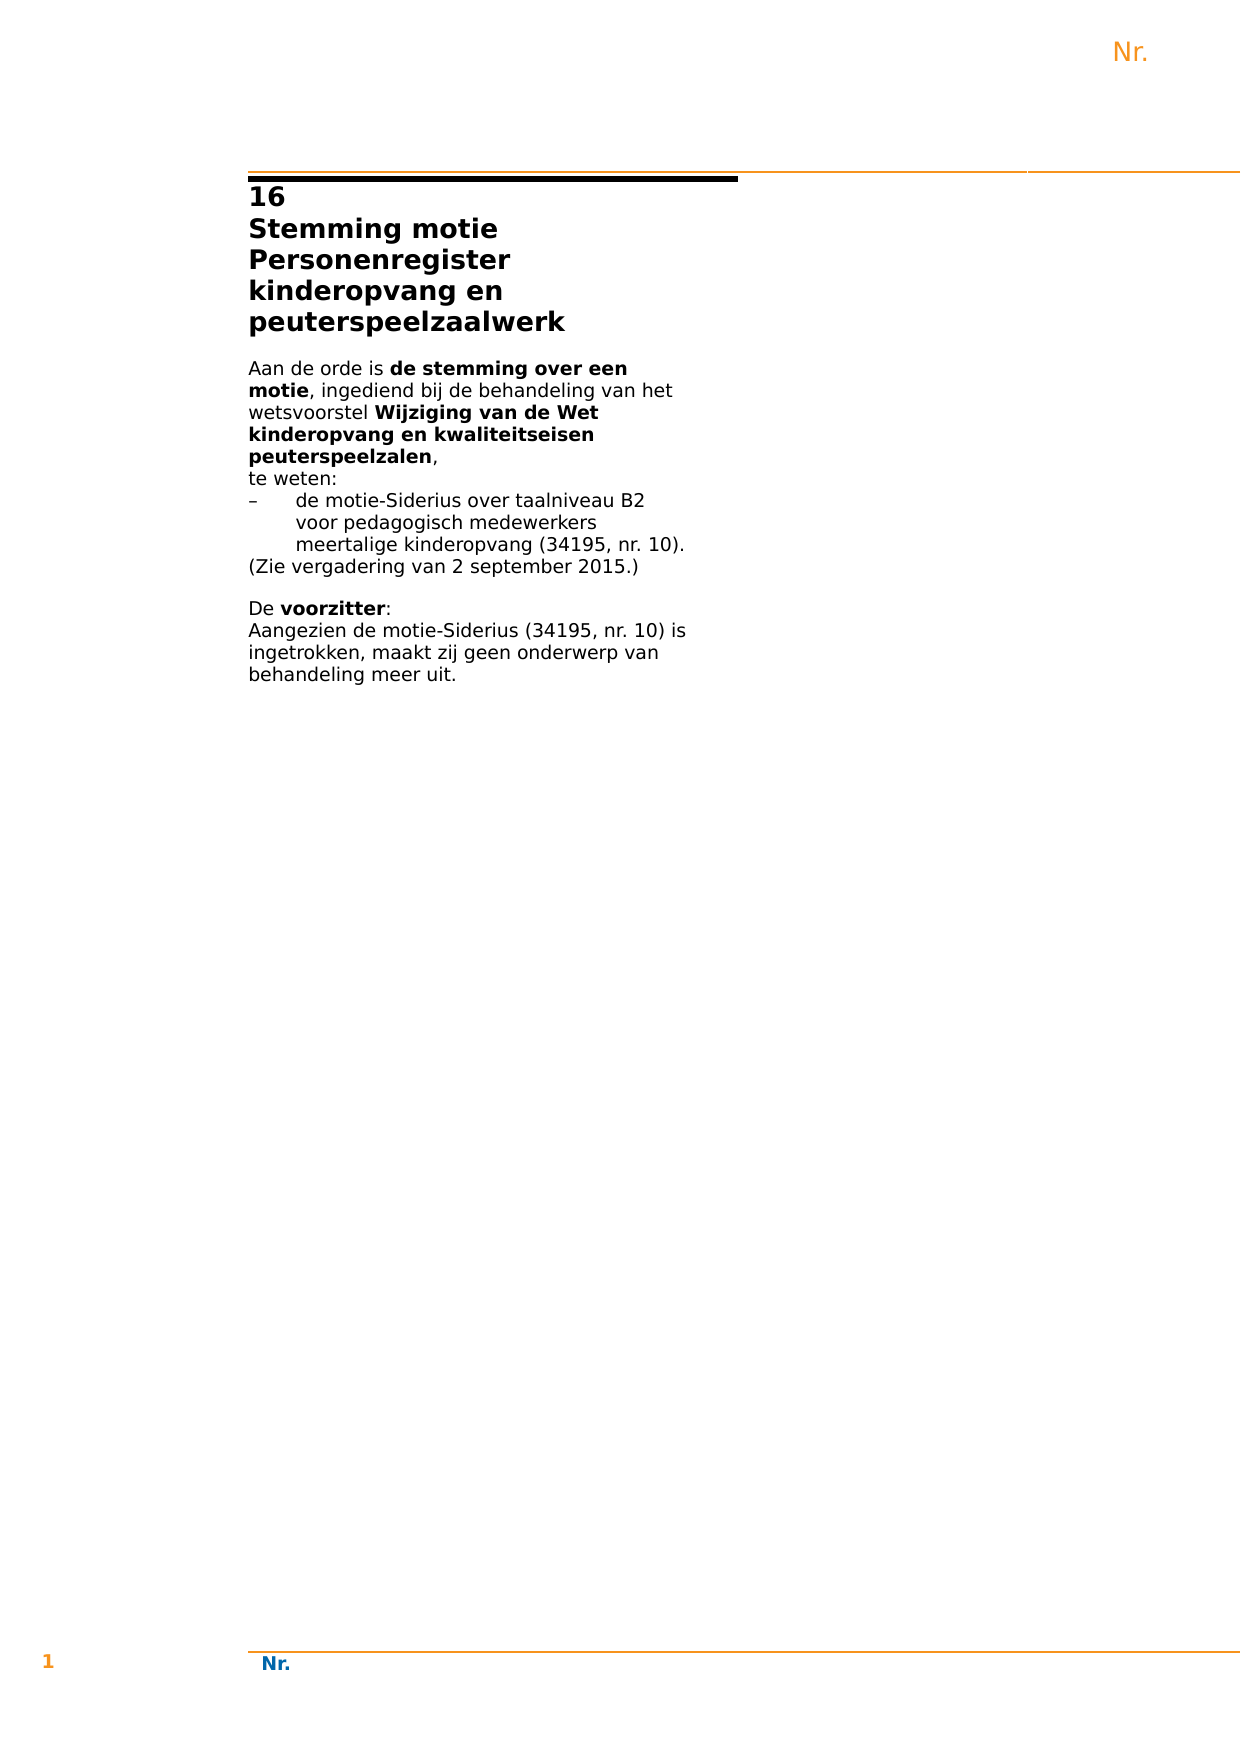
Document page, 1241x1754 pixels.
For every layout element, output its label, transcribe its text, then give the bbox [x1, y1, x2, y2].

text te weten: [248, 468, 691, 490]
title 16 Stemming motie Personenregister kinderopvang en peuterspeelzaalwerk [248, 182, 691, 338]
text De voorzitter: [248, 598, 691, 620]
text (Zie vergadering van 2 september 2015.) [248, 556, 691, 578]
list de motie-Siderius over taalniveau B2 voor pedagogisch medewerkers meertalige kinderopvang (34195, nr. 10). [248, 490, 691, 556]
text Aangezien de motie-Siderius (34195, nr. 10) is ingetrokken, maakt zij geen onderwerp van behandeling meer uit. [248, 620, 691, 686]
text Aan de orde is de stemming over een motie, ingediend bij de behandeling van het wetsvoorstel Wijziging van de Wet kinderopvang en kwaliteitseisen peuterspeelzalen, [248, 358, 691, 468]
